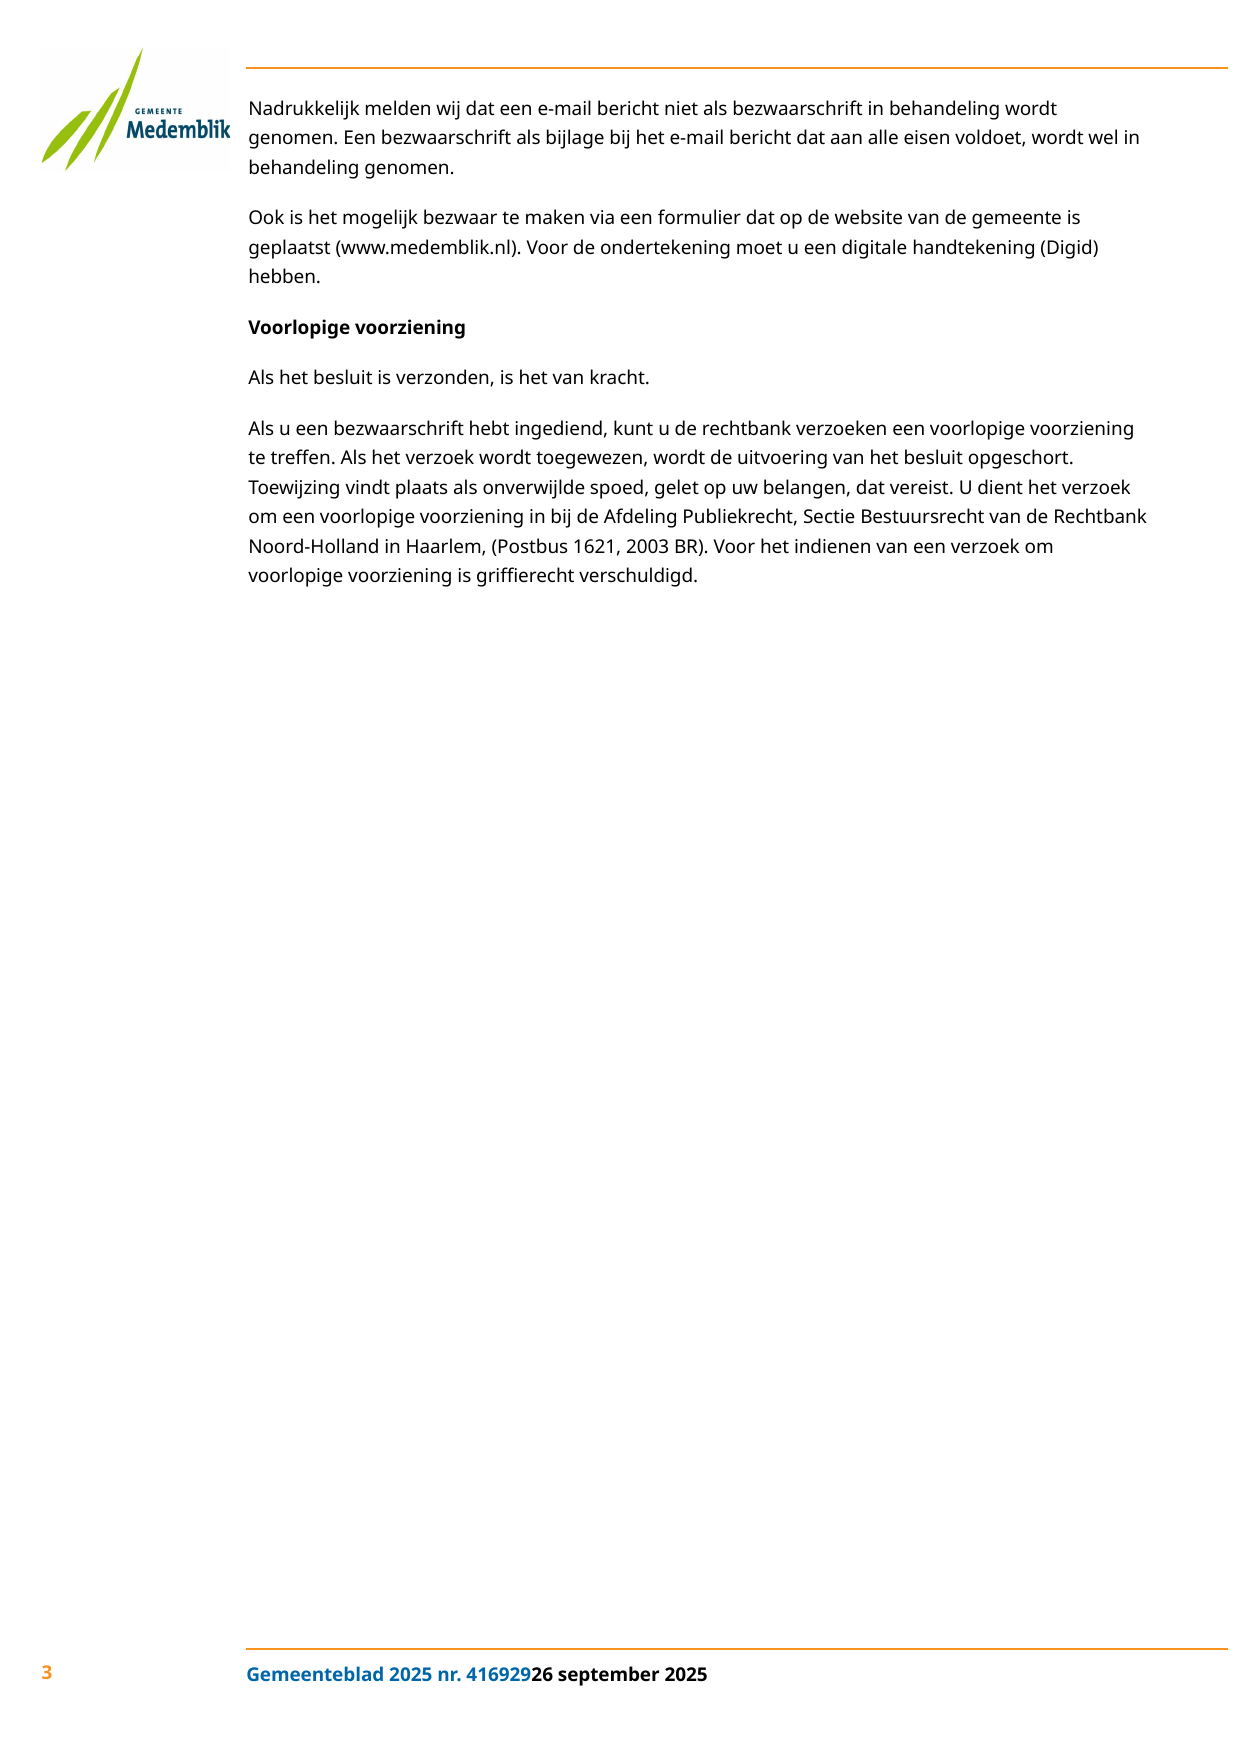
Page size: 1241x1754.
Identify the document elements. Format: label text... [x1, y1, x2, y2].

text Als het besluit is verzonden, is het van kracht. [248, 364, 1152, 390]
text Ook is het mogelijk bezwaar te maken via een formulier dat op de website van de gemeente is geplaatst (www.medemblik.nl). Voor de ondertekening moet u een digitale handtekening (Digid) hebben. [248, 204, 1152, 289]
picture [41, 47, 231, 172]
text Voorlopige voorziening [248, 314, 1152, 340]
text Als u een bezwaarschrift hebt ingediend, kunt u de rechtbank verzoeken een voorlopige voorziening te treffen. Als het verzoek wordt toegewezen, wordt de uitvoering van het besluit opgeschort. Toewijzing vindt plaats als onverwijlde spoed, gelet op uw belangen, dat vereist. U dient het verzoek om een voorlopige voorziening in bij de Afdeling Publiekrecht, Sectie Bestuursrecht van de Rechtbank Noord-Holland in Haarlem, (Postbus 1621, 2003 BR). Voor het indienen van een verzoek om voorlopige voorziening is griffierecht verschuldigd. [248, 415, 1152, 588]
text Nadrukkelijk melden wij dat een e-mail bericht niet als bezwaarschrift in behandeling wordt genomen. Een bezwaarschrift als bijlage bij het e-mail bericht dat aan alle eisen voldoet, wordt wel in behandeling genomen. [248, 95, 1152, 180]
